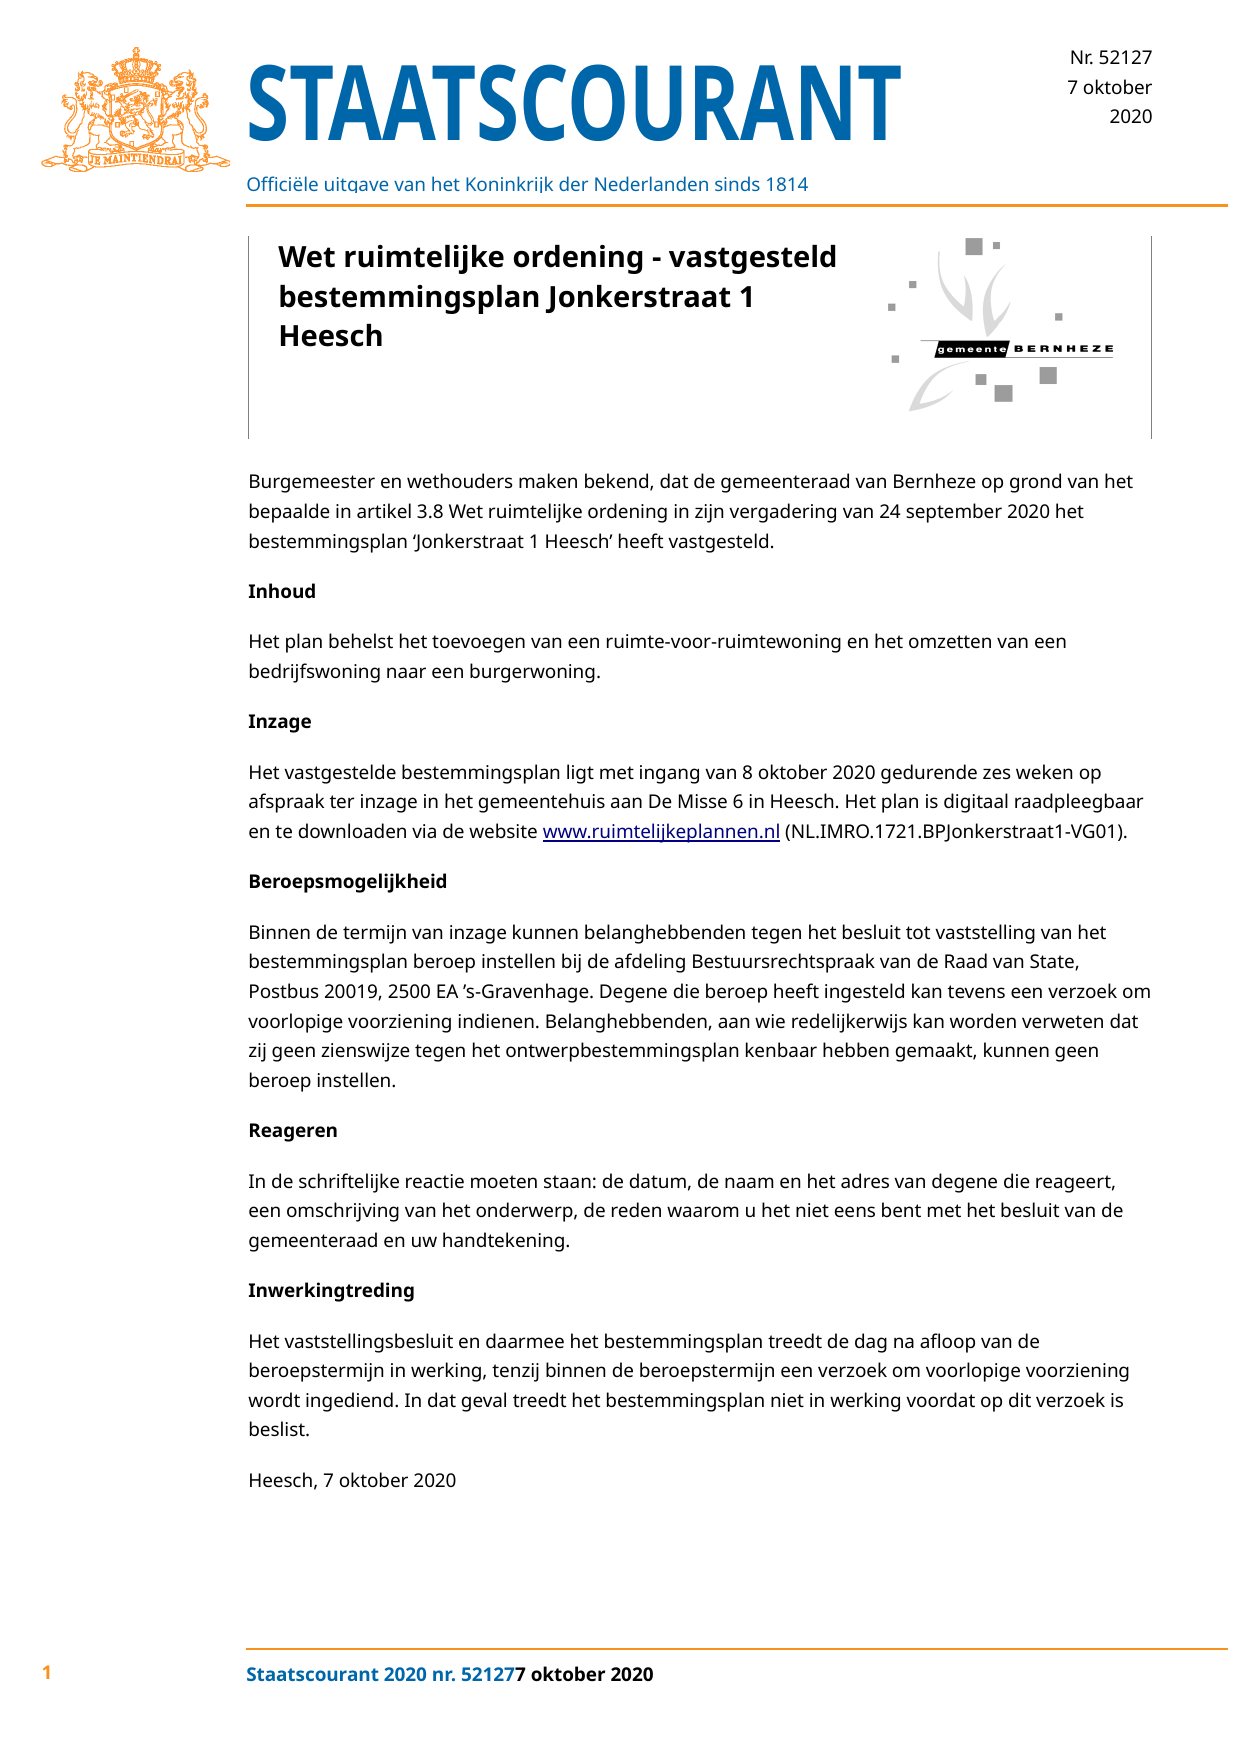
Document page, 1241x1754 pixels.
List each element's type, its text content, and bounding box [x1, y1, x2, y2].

text Het vaststellingsbesluit en daarmee het bestemmingsplan treedt de dag na afloop van de beroepstermijn in werking, tenzij binnen de beroepstermijn een verzoek om voorlopige voorziening wordt ingediend. In dat geval treedt het bestemmingsplan niet in werking voordat op dit verzoek is beslist. [248, 1328, 1152, 1442]
text Beroepsmogelijkheid [248, 869, 1152, 894]
text Het plan behelst het toevoegen van een ruimte-voor-ruimtewoning en het omzetten van een bedrijfswoning naar een burgerwoning. [248, 629, 1152, 684]
text Inhoud [248, 578, 1152, 604]
picture [886, 236, 1115, 414]
text Inwerkingtreding [248, 1277, 1152, 1303]
text Heesch, 7 oktober 2020 [248, 1467, 1152, 1493]
text In de schriftelijke reactie moeten staan: de datum, de naam en het adres van degene die reageert, een omschrijving van het onderwerp, de reden waarom u het niet eens bent met het besluit van de gemeenteraad en uw handtekening. [248, 1168, 1152, 1253]
text Het vastgestelde bestemmingsplan ligt met ingang van 8 oktober 2020 gedurende zes weken op afspraak ter inzage in het gemeentehuis aan De Misse 6 in Heesch. Het plan is digitaal raadpleegbaar en te downloaden via de website www.ruimtelijkeplannen.nl (NL.IMRO.1721.BPJonkerstraat1-VG01). [248, 759, 1152, 844]
text Reageren [248, 1117, 1152, 1143]
table_header [850, 414, 1151, 439]
picture [41, 47, 231, 172]
text Binnen de termijn van inzage kunnen belanghebbenden tegen het besluit tot vaststelling van het bestemmingsplan beroep instellen bij de afdeling Bestuursrechtspraak van de Raad van State, Postbus 20019, 2500 EA ’s-Gravenhage. Degene die beroep heeft ingesteld kan tevens een verzoek om voorlopige voorziening indienen. Belanghebbenden, aan wie redelijkerwijs kan worden verweten dat zij geen zienswijze tegen het ontwerpbestemmingsplan kenbaar hebben gemaakt, kunnen geen beroep instellen. [248, 919, 1152, 1093]
table_header [1115, 236, 1151, 413]
table_header Wet ruimtelijke ordening - vastgesteld bestemmingsplan Jonkerstraat 1 Heesch [249, 236, 850, 439]
text Burgemeester en wethouders maken bekend, dat de gemeenteraad van Bernheze op grond van het bepaalde in artikel 3.8 Wet ruimtelijke ordening in zijn vergadering van 24 september 2020 het bestemmingsplan ‘Jonkerstraat 1 Heesch’ heeft vastgesteld. [248, 469, 1152, 553]
text Inzage [248, 709, 1152, 734]
table_header [850, 236, 886, 413]
